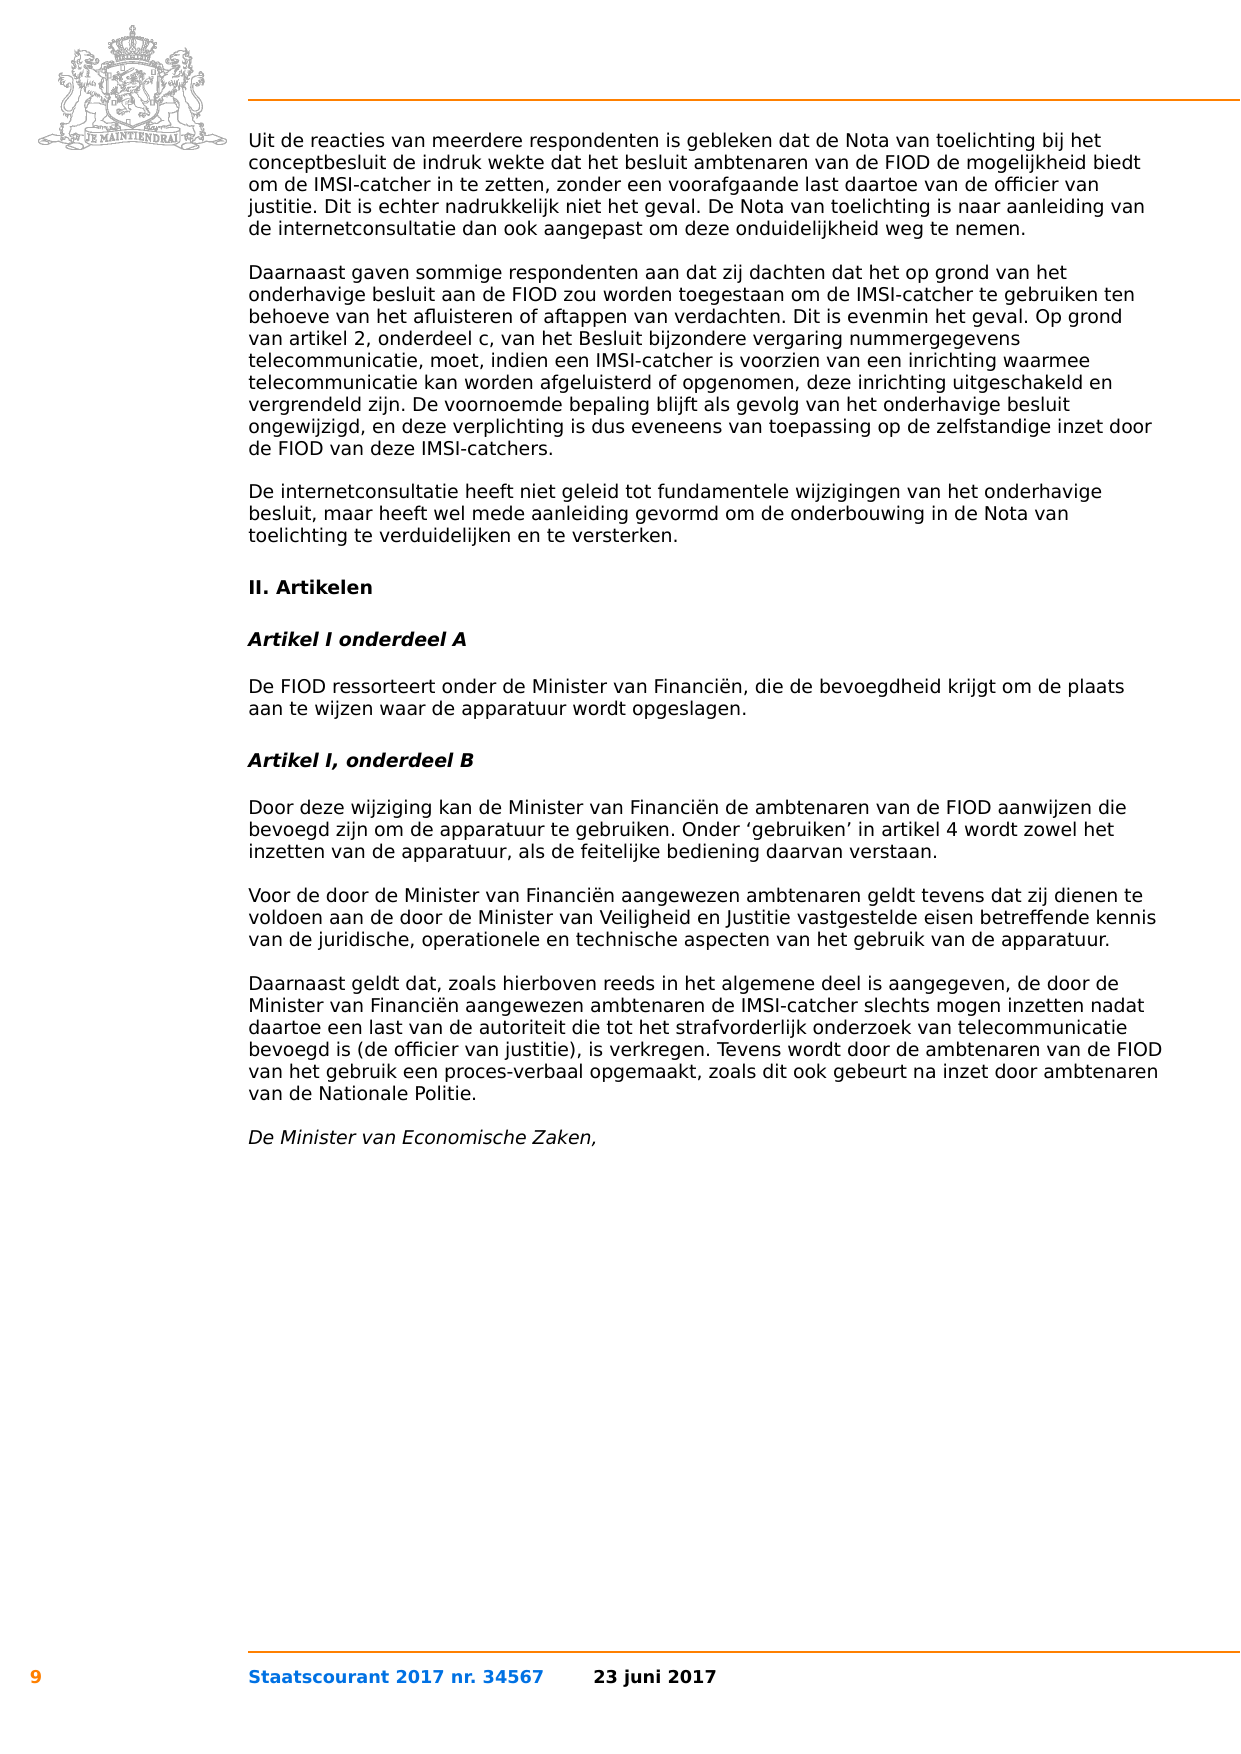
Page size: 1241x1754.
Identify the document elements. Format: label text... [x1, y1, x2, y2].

text Daarnaast gaven sommige respondenten aan dat zij dachten dat het op grond van het onderhavige besluit aan de FIOD zou worden toegestaan om de IMSI-catcher te gebruiken ten behoeve van het afluisteren of aftappen van verdachten. Dit is evenmin het geval. Op grond van artikel 2, onderdeel c, van het Besluit bijzondere vergaring nummergegevens telecommunicatie, moet, indien een IMSI-catcher is voorzien van een inrichting waarmee telecommunicatie kan worden afgeluisterd of opgenomen, deze inrichting uitgeschakeld en vergrendeld zijn. De voornoemde bepaling blijft als gevolg van het onderhavige besluit ongewijzigd, en deze verplichting is dus eveneens van toepassing op de zelfstandige inzet door de FIOD van deze IMSI-catchers. [248, 262, 1163, 459]
subtitle Artikel I onderdeel A [248, 629, 1163, 651]
subtitle Artikel I, onderdeel B [248, 750, 1163, 772]
subtitle II. Artikelen [248, 577, 1163, 599]
text De internetconsultatie heeft niet geleid tot fundamentele wijzigingen van het onderhavige besluit, maar heeft wel mede aanleiding gevormd om de onderbouwing in de Nota van toelichting te verduidelijken en te versterken. [248, 481, 1163, 547]
text De Minister van Economische Zaken, [248, 1127, 1163, 1148]
text Daarnaast geldt dat, zoals hierboven reeds in het algemene deel is aangegeven, de door de Minister van Financiën aangewezen ambtenaren de IMSI-catcher slechts mogen inzetten nadat daartoe een last van de autoriteit die tot het strafvorderlijk onderzoek van telecommunicatie bevoegd is (de officier van justitie), is verkregen. Tevens wordt door de ambtenaren van de FIOD van het gebruik een proces-verbaal opgemaakt, zoals dit ook gebeurt na inzet door ambtenaren van de Nationale Politie. [248, 973, 1163, 1105]
text De FIOD ressorteert onder de Minister van Financiën, die de bevoegdheid krijgt om de plaats aan te wijzen waar de apparatuur wordt opgeslagen. [248, 676, 1163, 720]
text Uit de reacties van meerdere respondenten is gebleken dat de Nota van toelichting bij het conceptbesluit de indruk wekte dat het besluit ambtenaren van de FIOD de mogelijkheid biedt om de IMSI-catcher in te zetten, zonder een voorafgaande last daartoe van de officier van justitie. Dit is echter nadrukkelijk niet het geval. De Nota van toelichting is naar aanleiding van de internetconsultatie dan ook aangepast om deze onduidelijkheid weg te nemen. [248, 130, 1163, 240]
picture [38, 25, 227, 150]
text Voor de door de Minister van Financiën aangewezen ambtenaren geldt tevens dat zij dienen te voldoen aan de door de Minister van Veiligheid en Justitie vastgestelde eisen betreffende kennis van de juridische, operationele en technische aspecten van het gebruik van de apparatuur. [248, 885, 1163, 951]
text Door deze wijziging kan de Minister van Financiën de ambtenaren van de FIOD aanwijzen die bevoegd zijn om de apparatuur te gebruiken. Onder ‘gebruiken’ in artikel 4 wordt zowel het inzetten van de apparatuur, als de feitelijke bediening daarvan verstaan. [248, 797, 1163, 863]
